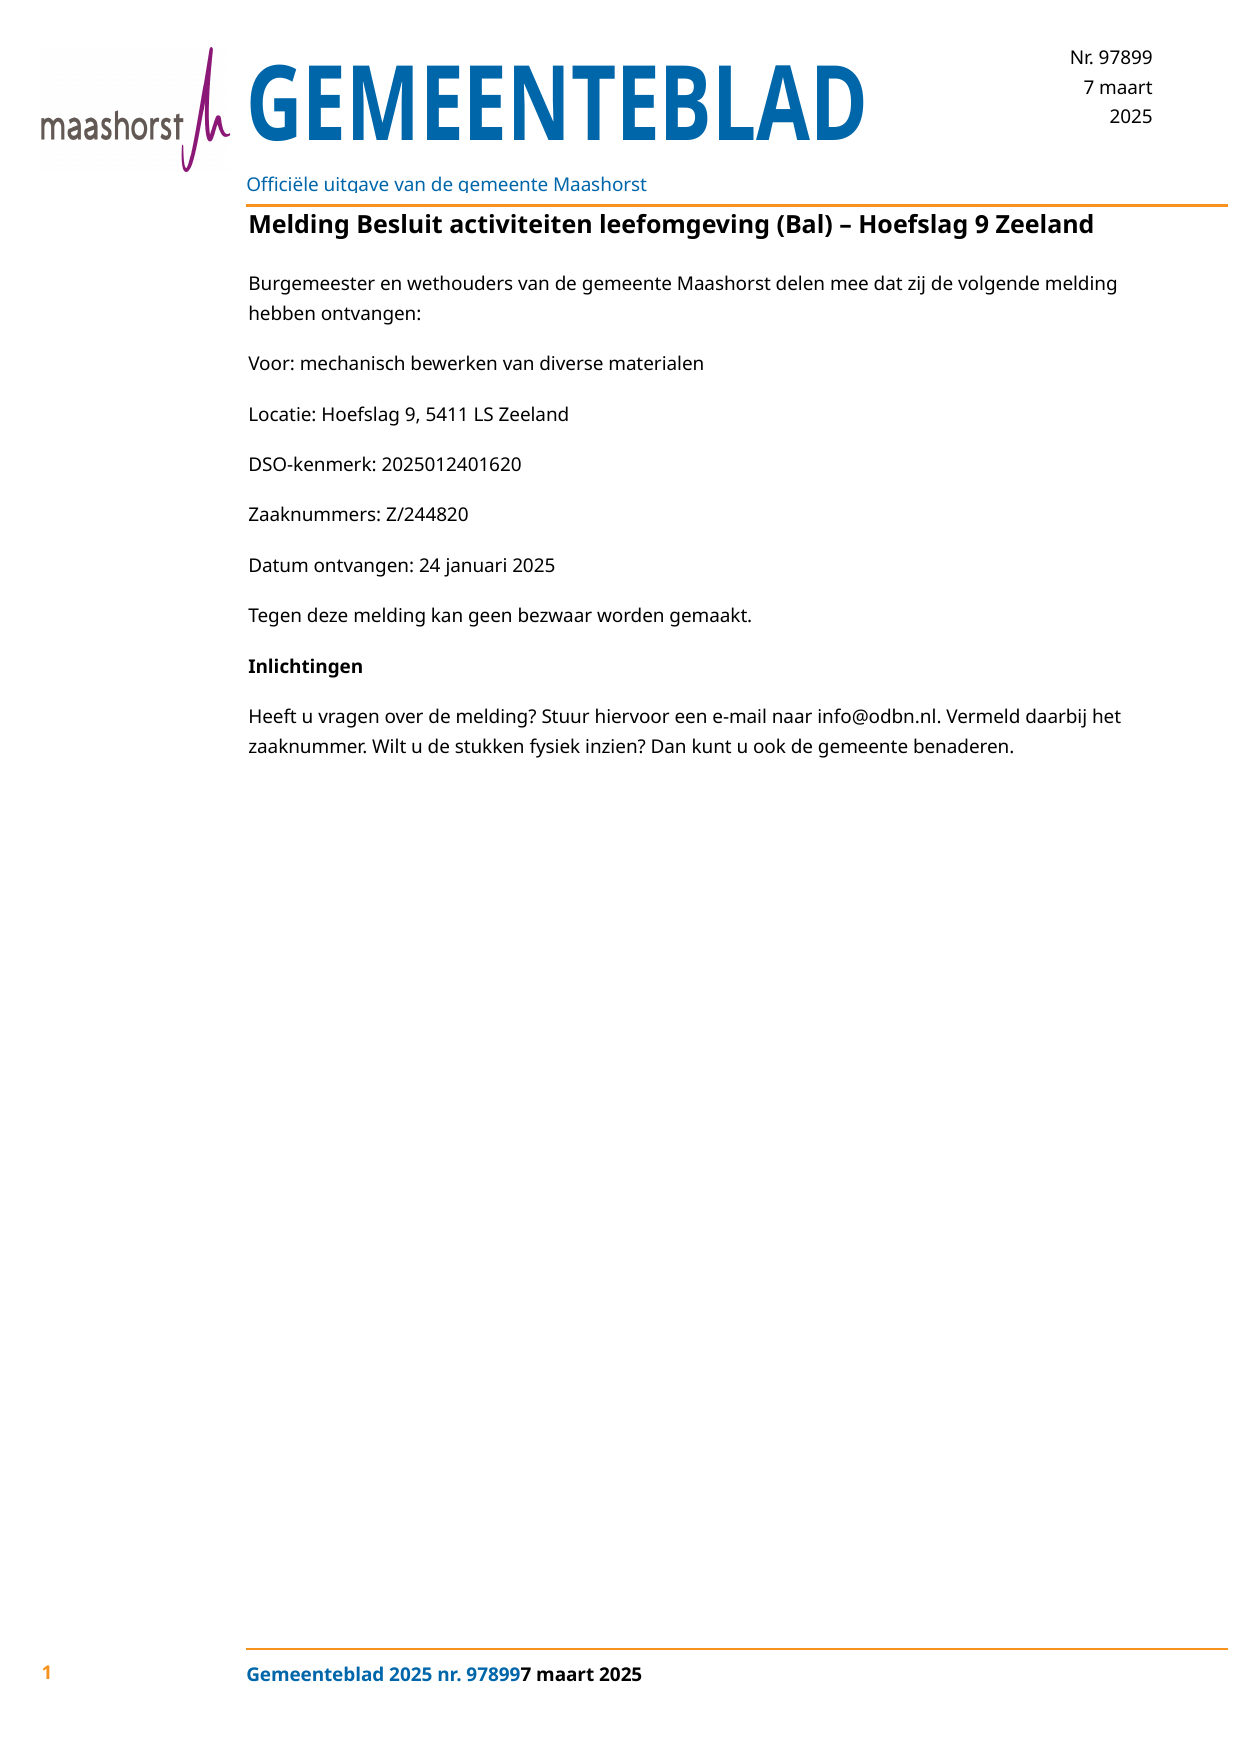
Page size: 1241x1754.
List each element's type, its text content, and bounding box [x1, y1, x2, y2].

text Inlichtingen [248, 653, 1152, 678]
text Melding Besluit activiteiten leefomgeving (Bal) – Hoefslag 9 Zeeland [248, 207, 1152, 241]
picture [41, 47, 231, 172]
text Tegen deze melding kan geen bezwaar worden gemaakt. [248, 602, 1152, 628]
text Zaaknummers: Z/244820 [248, 502, 1152, 527]
text Heeft u vragen over de melding? Stuur hiervoor een e-mail naar info@odbn.nl. Vermeld daarbij het zaaknummer. Wilt u de stukken fysiek inzien? Dan kunt u ook de gemeente benaderen. [248, 703, 1152, 758]
text DSO-kenmerk: 2025012401620 [248, 451, 1152, 477]
text Voor: mechanisch bewerken van diverse materialen [248, 350, 1152, 376]
text Burgemeester en wethouders van de gemeente Maashorst delen mee dat zij de volgende melding hebben ontvangen: [248, 270, 1152, 326]
text Datum ontvangen: 24 januari 2025 [248, 552, 1152, 578]
text Locatie: Hoefslag 9, 5411 LS Zeeland [248, 401, 1152, 426]
